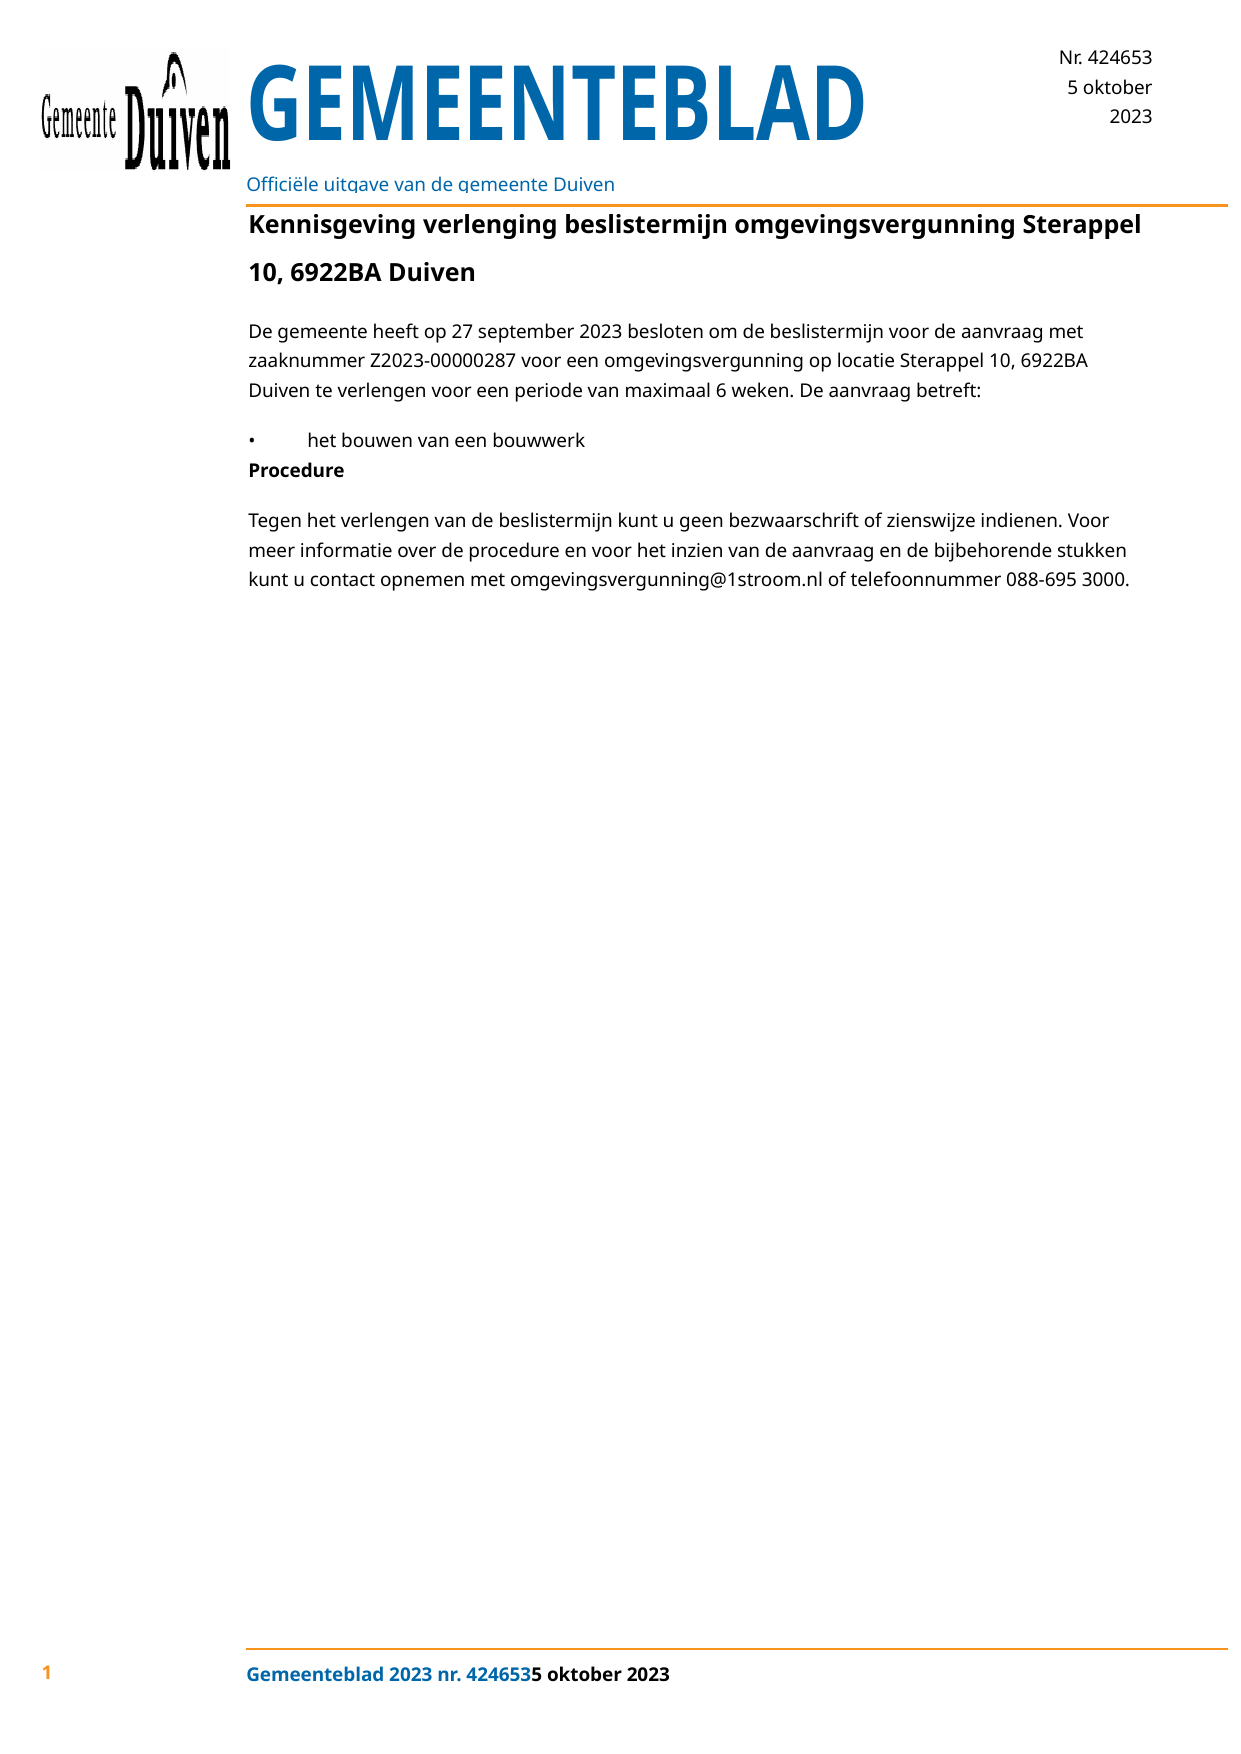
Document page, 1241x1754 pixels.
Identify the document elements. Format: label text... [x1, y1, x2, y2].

picture [41, 47, 231, 172]
text Tegen het verlengen van de beslistermijn kunt u geen bezwaarschrift of zienswijze indienen. Voor meer informatie over de procedure en voor het inzien van de aanvraag en de bijbehorende stukken kunt u contact opnemen met omgevingsvergunning@1stroom.nl of telefoonnummer 088-695 3000. [248, 507, 1152, 592]
list het bouwen van een bouwwerk [248, 427, 1152, 453]
text Kennisgeving verlenging beslistermijn omgevingsvergunning Sterappel 10, 6922BA Duiven [248, 207, 1152, 288]
text De gemeente heeft op 27 september 2023 besloten om de beslistermijn voor de aanvraag met zaaknummer Z2023-00000287 voor een omgevingsvergunning op locatie Sterappel 10, 6922BA Duiven te verlengen voor een periode van maximaal 6 weken. De aanvraag betreft: [248, 318, 1152, 403]
text Procedure [248, 457, 1152, 483]
